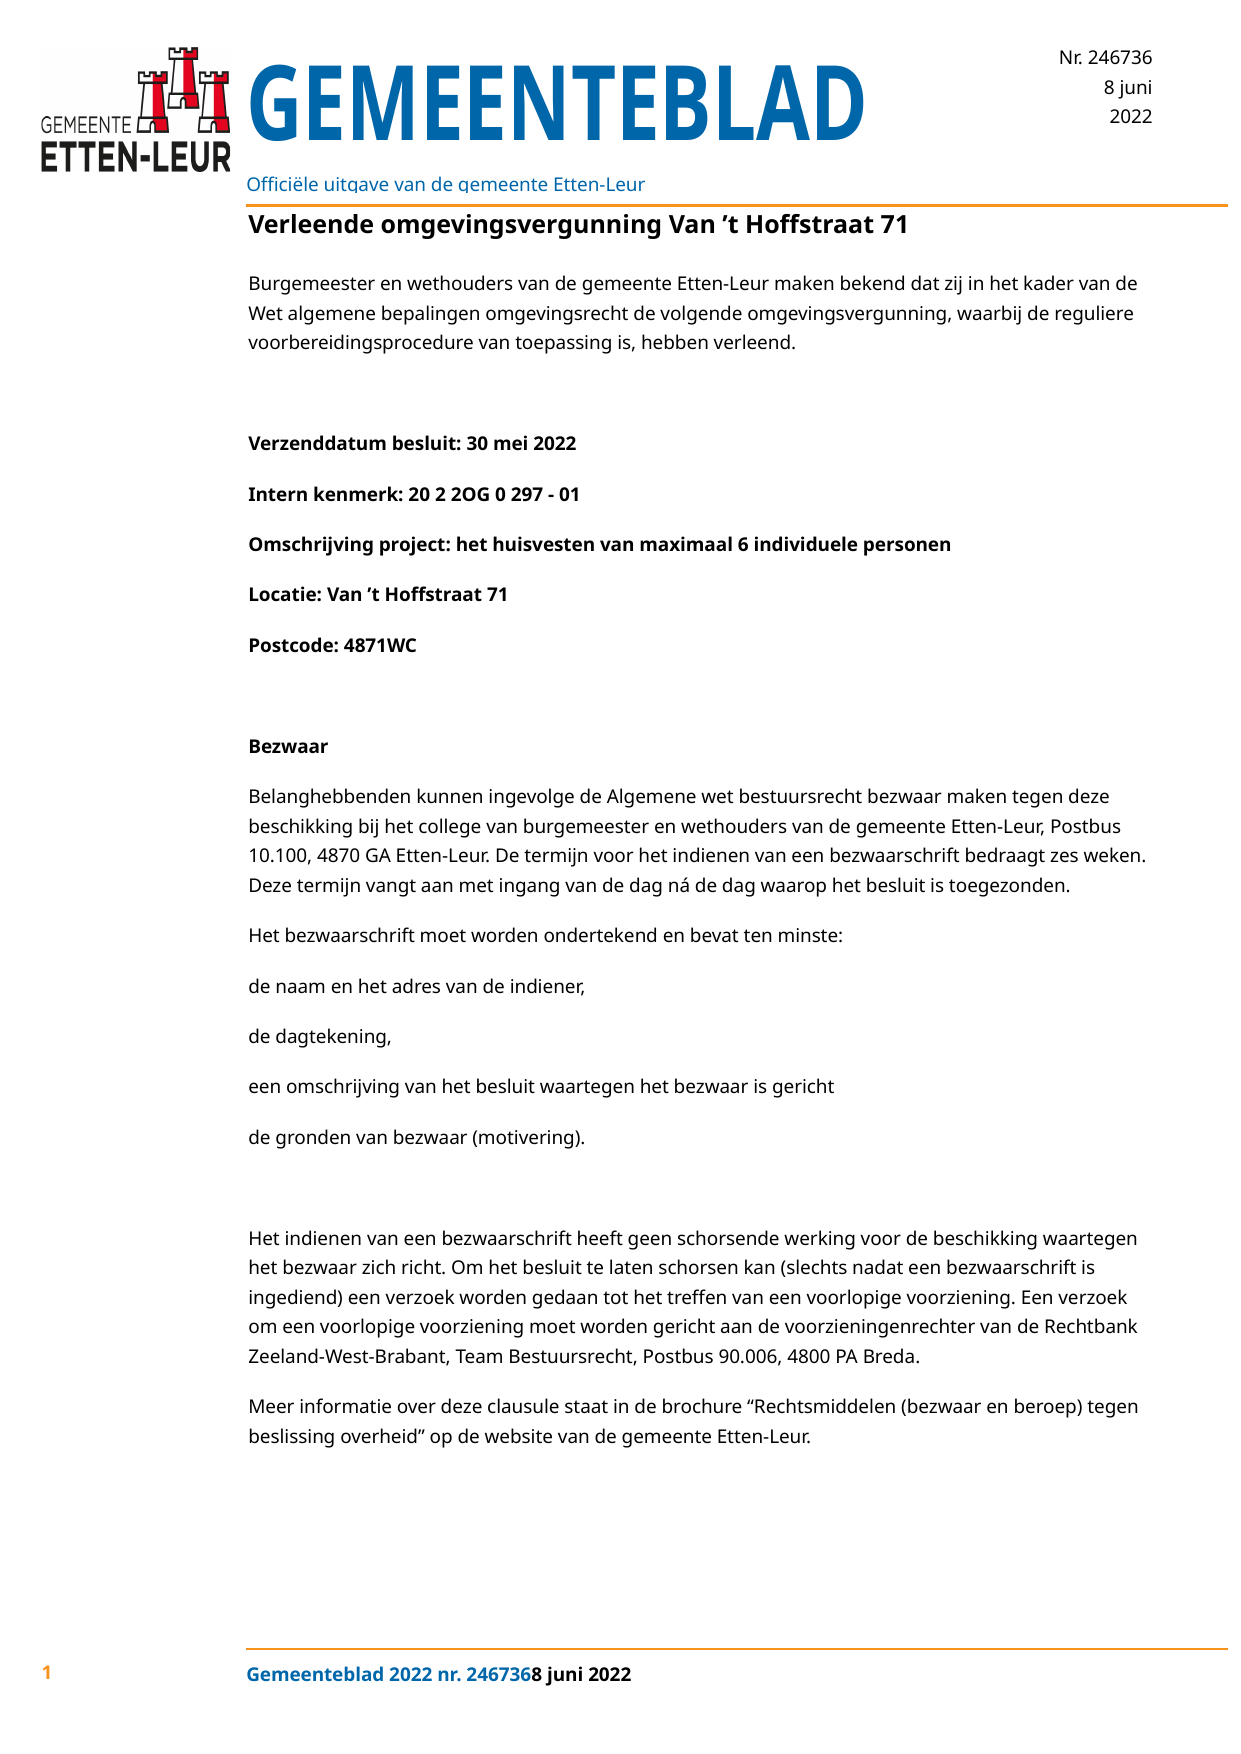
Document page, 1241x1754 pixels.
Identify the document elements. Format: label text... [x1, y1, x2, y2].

text de naam en het adres van de indiener, [248, 973, 1152, 998]
text de dagtekening, [248, 1023, 1152, 1049]
text Belanghebbenden kunnen ingevolge de Algemene wet bestuursrecht bezwaar maken tegen deze beschikking bij het college van burgemeester en wethouders van de gemeente Etten-Leur, Postbus 10.100, 4870 GA Etten-Leur. De termijn voor het indienen van een bezwaarschrift bedraagt zes weken. Deze termijn vangt aan met ingang van de dag ná de dag waarop het besluit is toegezonden. [248, 783, 1152, 898]
text Het indienen van een bezwaarschrift heeft geen schorsende werking voor de beschikking waartegen het bezwaar zich richt. Om het besluit te laten schorsen kan (slechts nadat een bezwaarschrift is ingediend) een verzoek worden gedaan tot het treffen van een voorlopige voorziening. Een verzoek om een voorlopige voorziening moet worden gericht aan de voorzieningenrechter van de Rechtbank Zeeland-West-Brabant, Team Bestuursrecht, Postbus 90.006, 4800 PA Breda. [248, 1225, 1152, 1369]
text een omschrijving van het besluit waartegen het bezwaar is gericht [248, 1074, 1152, 1099]
picture [41, 47, 231, 172]
text Burgemeester en wethouders van de gemeente Etten-Leur maken bekend dat zij in het kader van de Wet algemene bepalingen omgevingsrecht de volgende omgevingsvergunning, waarbij de reguliere voorbereidingsprocedure van toepassing is, hebben verleend. [248, 270, 1152, 355]
text Verleende omgevingsvergunning Van ’t Hoffstraat 71 [248, 207, 1152, 241]
text Postcode: 4871WC [248, 632, 1152, 658]
text Meer informatie over deze clausule staat in de brochure “Rechtsmiddelen (bezwaar en beroep) tegen beslissing overheid” op de website van de gemeente Etten-Leur. [248, 1394, 1152, 1449]
text Het bezwaarschrift moet worden ondertekend en bevat ten minste: [248, 922, 1152, 948]
text Intern kenmerk: 20 2 2OG 0 297 - 01 [248, 481, 1152, 506]
text Omschrijving project: het huisvesten van maximaal 6 individuele personen [248, 531, 1152, 557]
text Verzenddatum besluit: 30 mei 2022 [248, 430, 1152, 456]
text Bezwaar [248, 733, 1152, 758]
text de gronden van bezwaar (motivering). [248, 1124, 1152, 1150]
text Locatie: Van ’t Hoffstraat 71 [248, 582, 1152, 607]
